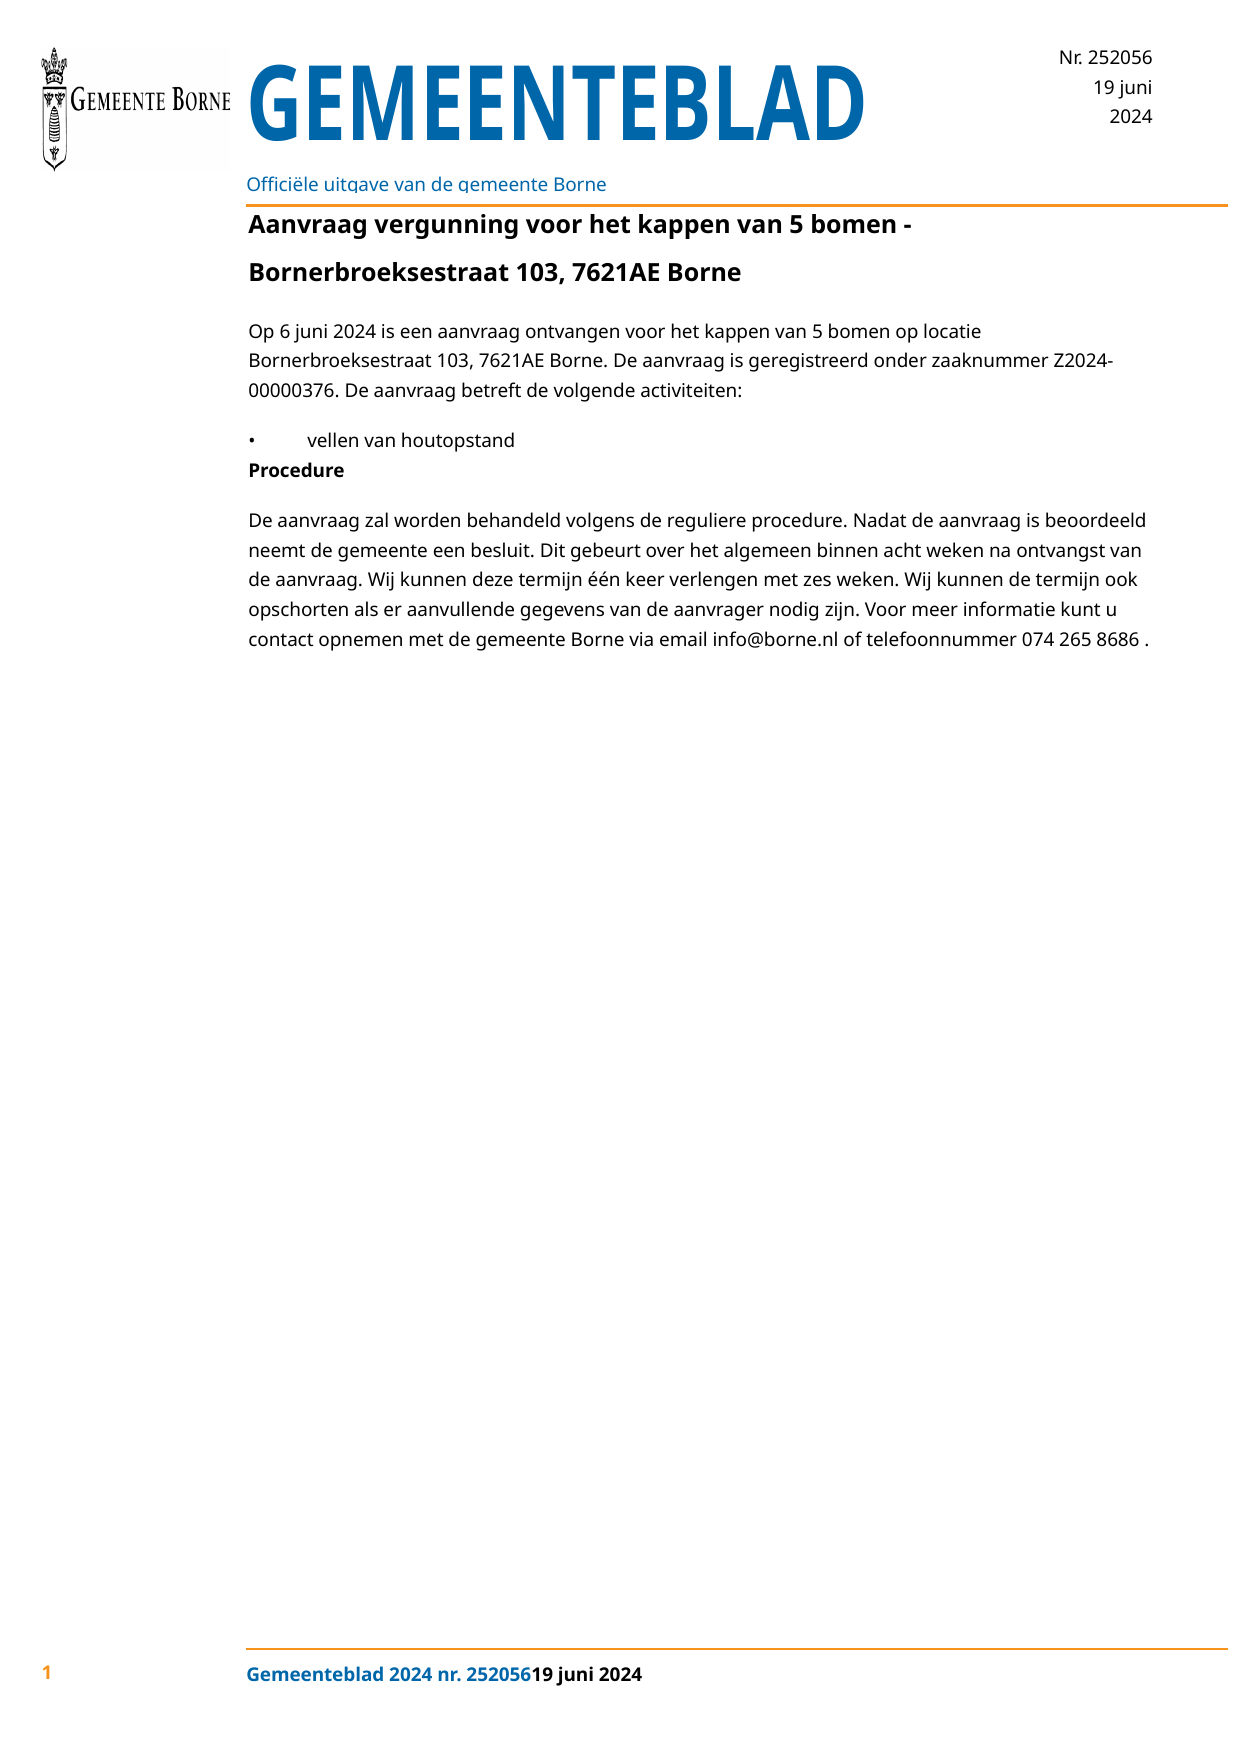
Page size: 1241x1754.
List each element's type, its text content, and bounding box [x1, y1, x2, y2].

text Op 6 juni 2024 is een aanvraag ontvangen voor het kappen van 5 bomen op locatie Bornerbroeksestraat 103, 7621AE Borne. De aanvraag is geregistreerd onder zaaknummer Z2024-00000376. De aanvraag betreft de volgende activiteiten: [248, 318, 1152, 403]
list vellen van houtopstand [248, 427, 1152, 453]
picture [41, 47, 231, 172]
text Aanvraag vergunning voor het kappen van 5 bomen - Bornerbroeksestraat 103, 7621AE Borne [248, 207, 1152, 288]
text De aanvraag zal worden behandeld volgens de reguliere procedure. Nadat de aanvraag is beoordeeld neemt de gemeente een besluit. Dit gebeurt over het algemeen binnen acht weken na ontvangst van de aanvraag. Wij kunnen deze termijn één keer verlengen met zes weken. Wij kunnen de termijn ook opschorten als er aanvullende gegevens van de aanvrager nodig zijn. Voor meer informatie kunt u contact opnemen met de gemeente Borne via email info@borne.nl of telefoonnummer 074 265 8686 . [248, 507, 1152, 652]
text Procedure [248, 457, 1152, 483]
